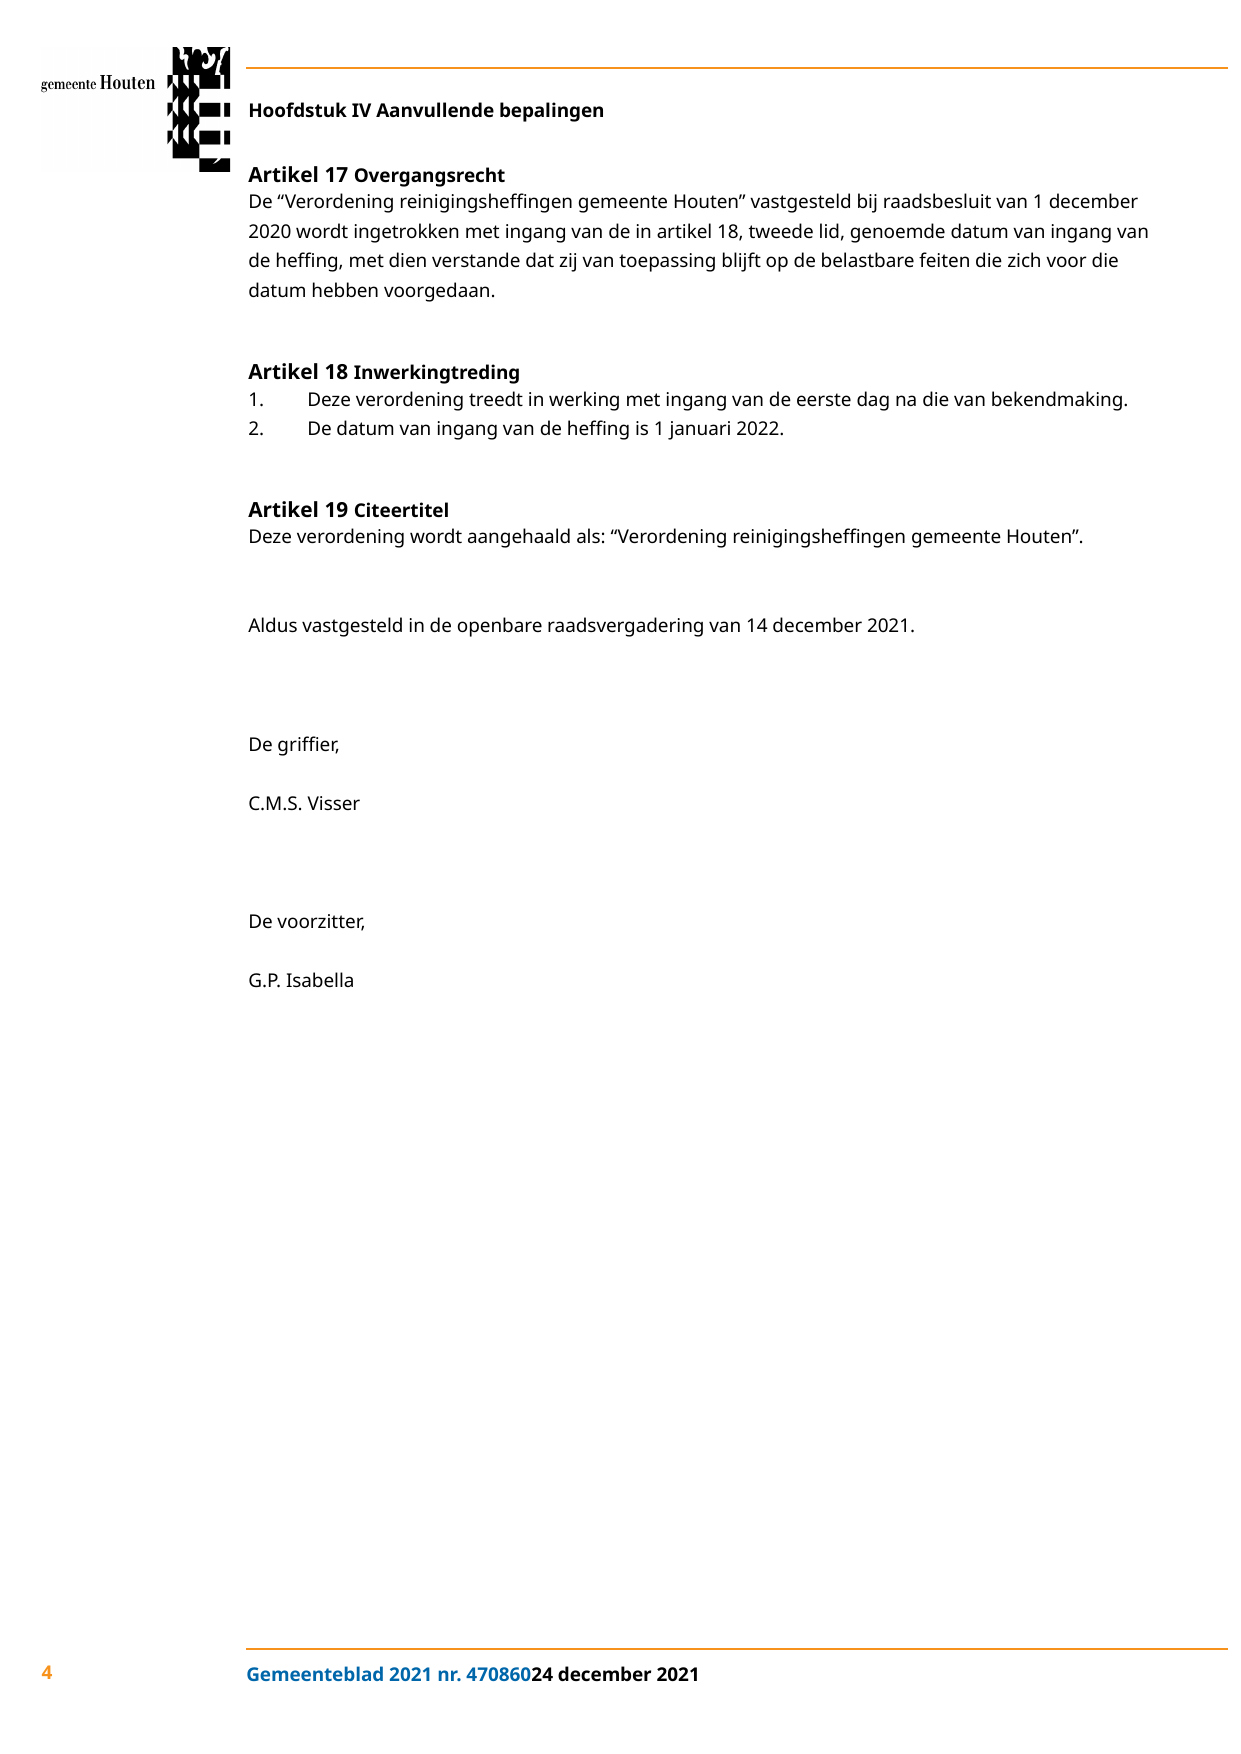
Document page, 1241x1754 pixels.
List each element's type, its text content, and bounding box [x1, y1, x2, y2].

text Hoofdstuk IV Aanvullende bepalingen [248, 95, 1152, 123]
text G.P. Isabella [248, 967, 1152, 993]
text Artikel 19 Citeertitel [248, 495, 1152, 524]
list Deze verordening treedt in werking met ingang van de eerste dag na die van bekendmaking. [248, 386, 1152, 411]
text C.M.S. Visser [248, 790, 1152, 816]
text De “Verordening reinigingsheffingen gemeente Houten” vastgesteld bij raadsbesluit van 1 december 2020 wordt ingetrokken met ingang van de in artikel 18, tweede lid, genoemde datum van ingang van de heffing, met dien verstande dat zij van toepassing blijft op de belastbare feiten die zich voor die datum hebben voorgedaan. [248, 188, 1152, 303]
text De voorzitter, [248, 908, 1152, 934]
text Artikel 17 Overgangsrecht [248, 160, 1152, 188]
text Deze verordening wordt aangehaald als: “Verordening reinigingsheffingen gemeente Houten”. [248, 524, 1152, 549]
text Artikel 18 Inwerkingtreding [248, 357, 1152, 386]
picture [41, 47, 231, 172]
text Aldus vastgesteld in de openbare raadsvergadering van 14 december 2021. [248, 612, 1152, 638]
list De datum van ingang van de heffing is 1 januari 2022. [248, 415, 1152, 441]
text De griffier, [248, 731, 1152, 757]
